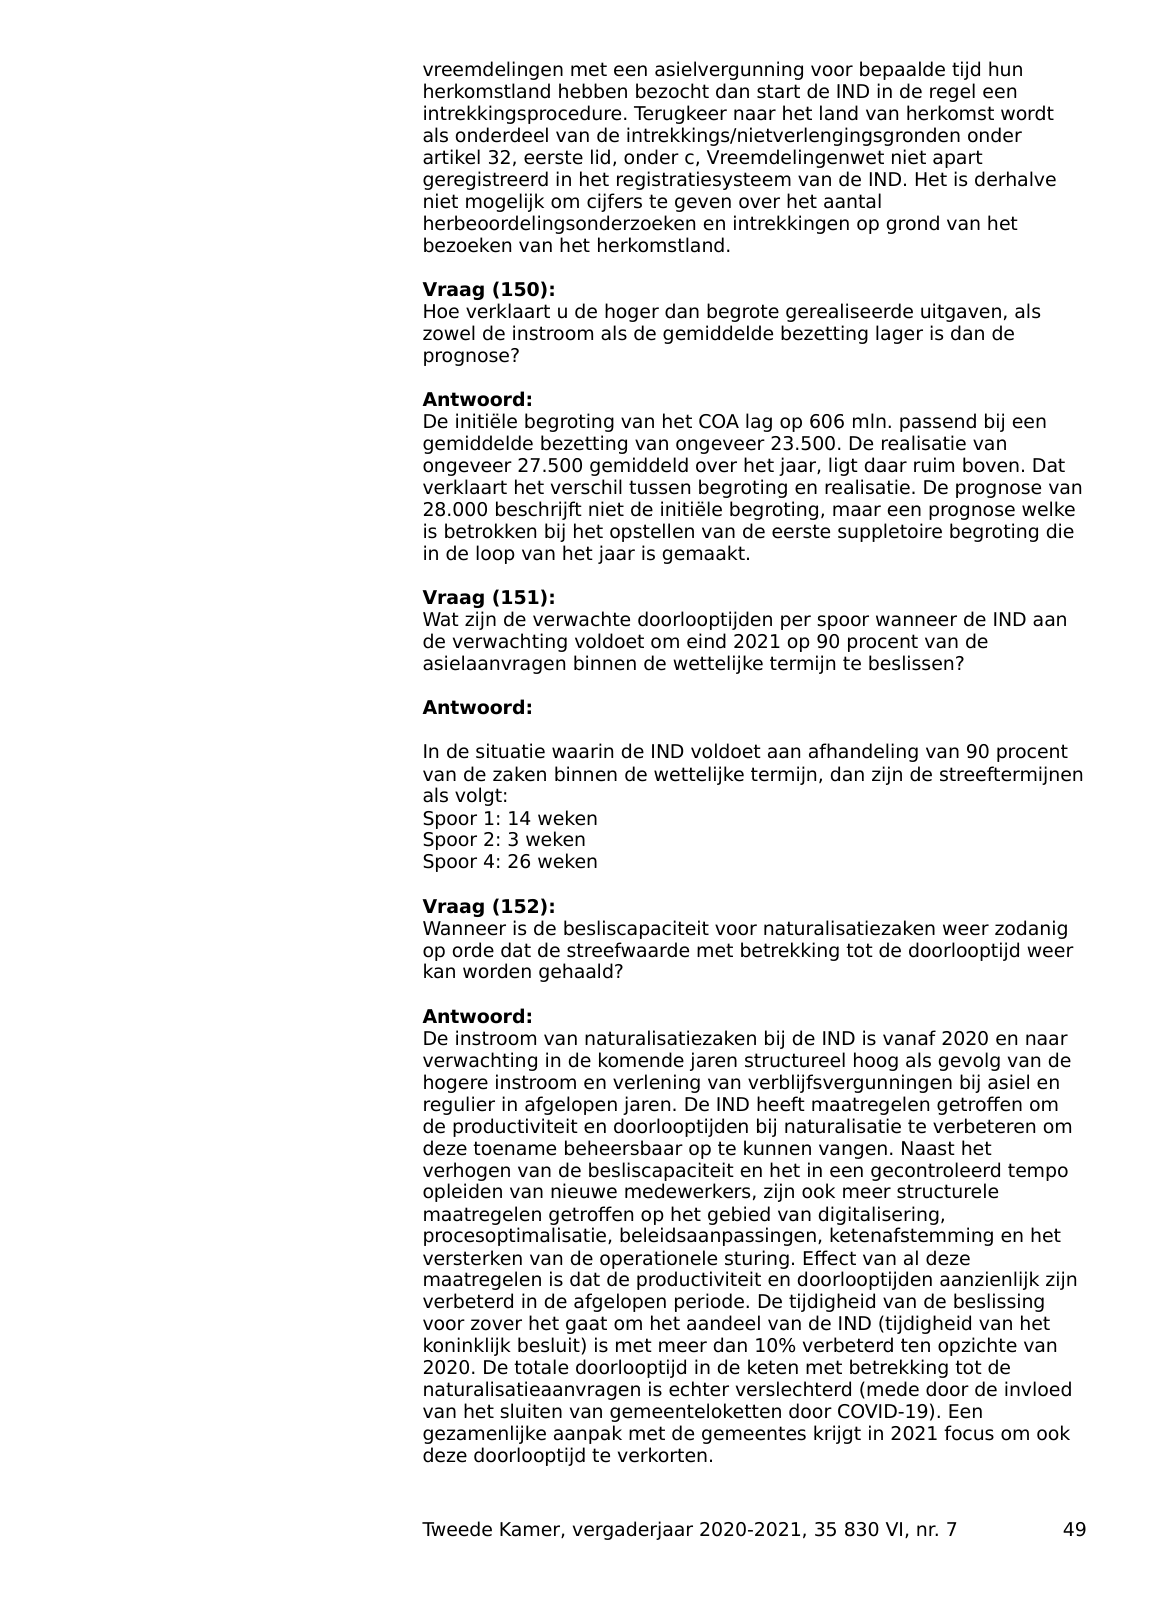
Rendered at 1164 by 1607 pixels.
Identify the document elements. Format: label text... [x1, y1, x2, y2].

subtitle Antwoord: [422, 697, 1087, 719]
subtitle Antwoord: [422, 389, 1087, 411]
text Wanneer is de besliscapaciteit voor naturalisatiezaken weer zodanig op orde dat de streefwaarde met betrekking tot de doorlooptijd weer kan worden gehaald? [422, 917, 1087, 983]
subtitle Vraag (150): [422, 279, 1087, 301]
text Wat zijn de verwachte doorlooptijden per spoor wanneer de IND aan de verwachting voldoet om eind 2021 op 90 procent van de asielaanvragen binnen de wettelijke termijn te beslissen? [422, 609, 1087, 675]
text Spoor 2: 3 weken [422, 829, 1087, 851]
subtitle Antwoord: [422, 1006, 1087, 1028]
text Spoor 1: 14 weken [422, 807, 1087, 829]
subtitle Vraag (152): [422, 896, 1087, 917]
text Hoe verklaart u de hoger dan begrote gerealiseerde uitgaven, als zowel de instroom als de gemiddelde bezetting lager is dan de prognose? [422, 301, 1087, 367]
text vreemdelingen met een asielvergunning voor bepaalde tijd hun herkomstland hebben bezocht dan start de IND in de regel een intrekkingsprocedure. Terugkeer naar het land van herkomst wordt als onderdeel van de intrekkings/nietverlengingsgronden onder artikel 32, eerste lid, onder c, Vreemdelingenwet niet apart geregistreerd in het registratiesysteem van de IND. Het is derhalve niet mogelijk om cijfers te geven over het aantal herbeoordelingsonderzoeken en intrekkingen op grond van het bezoeken van het herkomstland. [422, 59, 1087, 257]
text In de situatie waarin de IND voldoet aan afhandeling van 90 procent van de zaken binnen de wettelijke termijn, dan zijn de streeftermijnen als volgt: [422, 741, 1087, 807]
subtitle Vraag (151): [422, 587, 1087, 609]
text De instroom van naturalisatiezaken bij de IND is vanaf 2020 en naar verwachting in de komende jaren structureel hoog als gevolg van de hogere instroom en verlening van verblijfsvergunningen bij asiel en regulier in afgelopen jaren. De IND heeft maatregelen getroffen om de productiviteit en doorlooptijden bij naturalisatie te verbeteren om deze toename beheersbaar op te kunnen vangen. Naast het verhogen van de besliscapaciteit en het in een gecontroleerd tempo opleiden van nieuwe medewerkers, zijn ook meer structurele maatregelen getroffen op het gebied van digitalisering, procesoptimalisatie, beleidsaanpassingen, ketenafstemming en het versterken van de operationele sturing. Effect van al deze maatregelen is dat de productiviteit en doorlooptijden aanzienlijk zijn verbeterd in de afgelopen periode. De tijdigheid van de beslissing voor zover het gaat om het aandeel van de IND (tijdigheid van het koninklijk besluit) is met meer dan 10% verbeterd ten opzichte van 2020. De totale doorlooptijd in de keten met betrekking tot de naturalisatieaanvragen is echter verslechterd (mede door de invloed van het sluiten van gemeenteloketten door COVID-19). Een gezamenlijke aanpak met de gemeentes krijgt in 2021 focus om ook deze doorlooptijd te verkorten. [422, 1028, 1087, 1467]
text De initiële begroting van het COA lag op 606 mln. passend bij een gemiddelde bezetting van ongeveer 23.500. De realisatie van ongeveer 27.500 gemiddeld over het jaar, ligt daar ruim boven. Dat verklaart het verschil tussen begroting en realisatie. De prognose van 28.000 beschrijft niet de initiële begroting, maar een prognose welke is betrokken bij het opstellen van de eerste suppletoire begroting die in de loop van het jaar is gemaakt. [422, 411, 1087, 565]
text Spoor 4: 26 weken [422, 851, 1087, 873]
